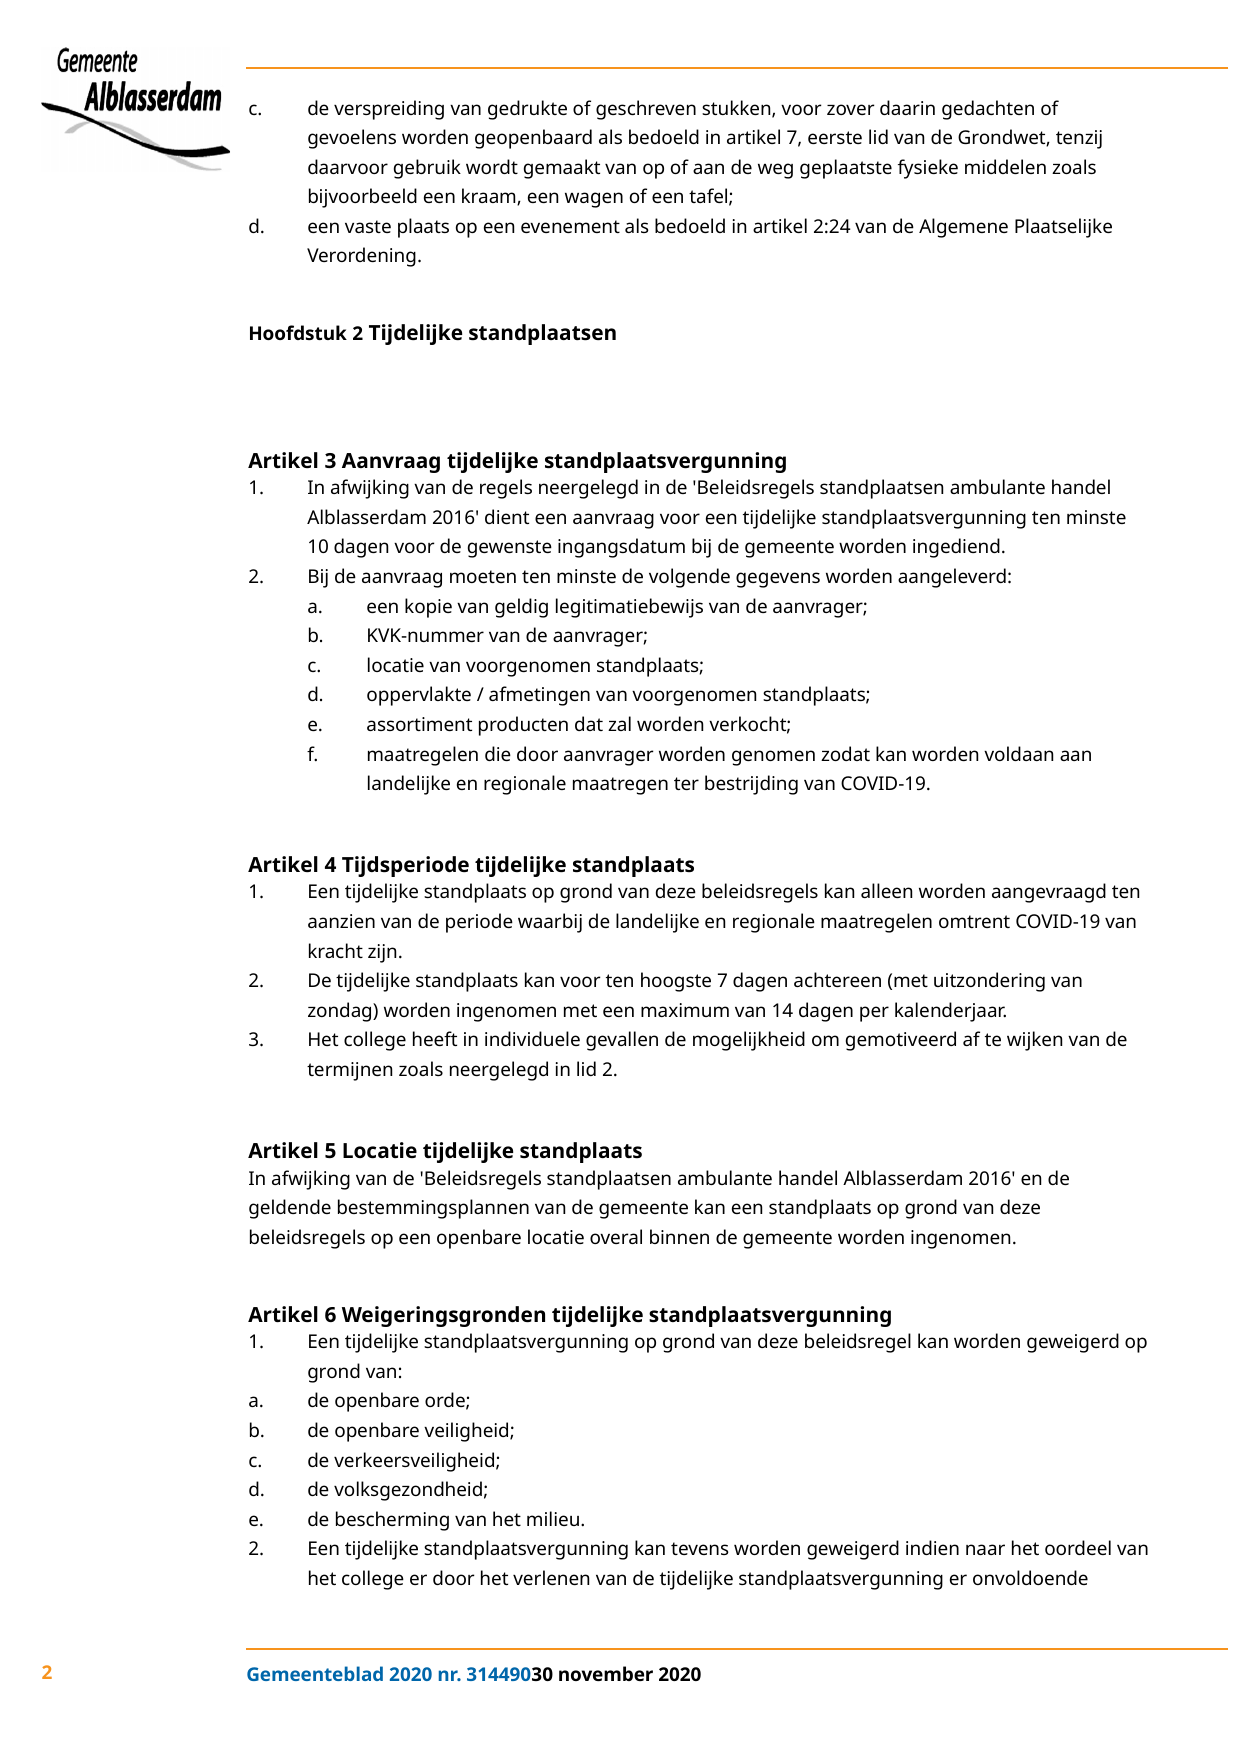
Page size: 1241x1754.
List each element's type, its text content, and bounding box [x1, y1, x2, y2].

list maatregelen die door aanvrager worden genomen zodat kan worden voldaan aan landelijke en regionale maatregen ter bestrijding van COVID-19. [307, 741, 1152, 796]
list oppervlakte / afmetingen van voorgenomen standplaats; [307, 682, 1152, 707]
text In afwijking van de 'Beleidsregels standplaatsen ambulante handel Alblasserdam 2016' en de geldende bestemmingsplannen van de gemeente kan een standplaats op grond van deze beleidsregels op een openbare locatie overal binnen de gemeente worden ingenomen. [248, 1165, 1152, 1249]
list Een tijdelijke standplaatsvergunning op grond van deze beleidsregel kan worden geweigerd op grond van: [248, 1328, 1152, 1384]
list de verkeersveiligheid; [248, 1447, 1152, 1472]
text Artikel 3 Aanvraag tijdelijke standplaatsvergunning [248, 446, 1152, 474]
list KVK-nummer van de aanvrager; [307, 622, 1152, 648]
list de bescherming van het milieu. [248, 1506, 1152, 1532]
list Het college heeft in individuele gevallen de mogelijkheid om gemotiveerd af te wijken van de termijnen zoals neergelegd in lid 2. [248, 1027, 1152, 1082]
text Artikel 6 Weigeringsgronden tijdelijke standplaatsvergunning [248, 1300, 1152, 1328]
text Hoofdstuk 2 Tijdelijke standplaatsen [248, 318, 1152, 346]
text Artikel 5 Locatie tijdelijke standplaats [248, 1136, 1152, 1165]
list Bij de aanvraag moeten ten minste de volgende gegevens worden aangeleverd: [248, 563, 1152, 589]
list de verspreiding van gedrukte of geschreven stukken, voor zover daarin gedachten of gevoelens worden geopenbaard als bedoeld in artikel 7, eerste lid van de Grondwet, tenzij daarvoor gebruik wordt gemaakt van op of aan de weg geplaatste fysieke middelen zoals bijvoorbeeld een kraam, een wagen of een tafel; [248, 95, 1152, 209]
list een vaste plaats op een evenement als bedoeld in artikel 2:24 van de Algemene Plaatselijke Verordening. [248, 213, 1152, 268]
list de openbare veiligheid; [248, 1417, 1152, 1443]
list Een tijdelijke standplaatsvergunning kan tevens worden geweigerd indien naar het oordeel van het college er door het verlenen van de tijdelijke standplaatsvergunning er onvoldoende [248, 1536, 1152, 1591]
picture [41, 47, 231, 172]
list De tijdelijke standplaats kan voor ten hoogste 7 dagen achtereen (met uitzondering van zondag) worden ingenomen met een maximum van 14 dagen per kalenderjaar. [248, 967, 1152, 1023]
list Een tijdelijke standplaats op grond van deze beleidsregels kan alleen worden aangevraagd ten aanzien van de periode waarbij de landelijke en regionale maatregelen omtrent COVID-19 van kracht zijn. [248, 879, 1152, 964]
list assortiment producten dat zal worden verkocht; [307, 711, 1152, 737]
list een kopie van geldig legitimatiebewijs van de aanvrager; [307, 593, 1152, 618]
list de volksgezondheid; [248, 1476, 1152, 1502]
list de openbare orde; [248, 1388, 1152, 1413]
list locatie van voorgenomen standplaats; [307, 652, 1152, 678]
list In afwijking van de regels neergelegd in de 'Beleidsregels standplaatsen ambulante handel Alblasserdam 2016' dient een aanvraag voor een tijdelijke standplaatsvergunning ten minste 10 dagen voor de gewenste ingangsdatum bij de gemeente worden ingediend. [248, 474, 1152, 559]
text Artikel 4 Tijdsperiode tijdelijke standplaats [248, 850, 1152, 879]
